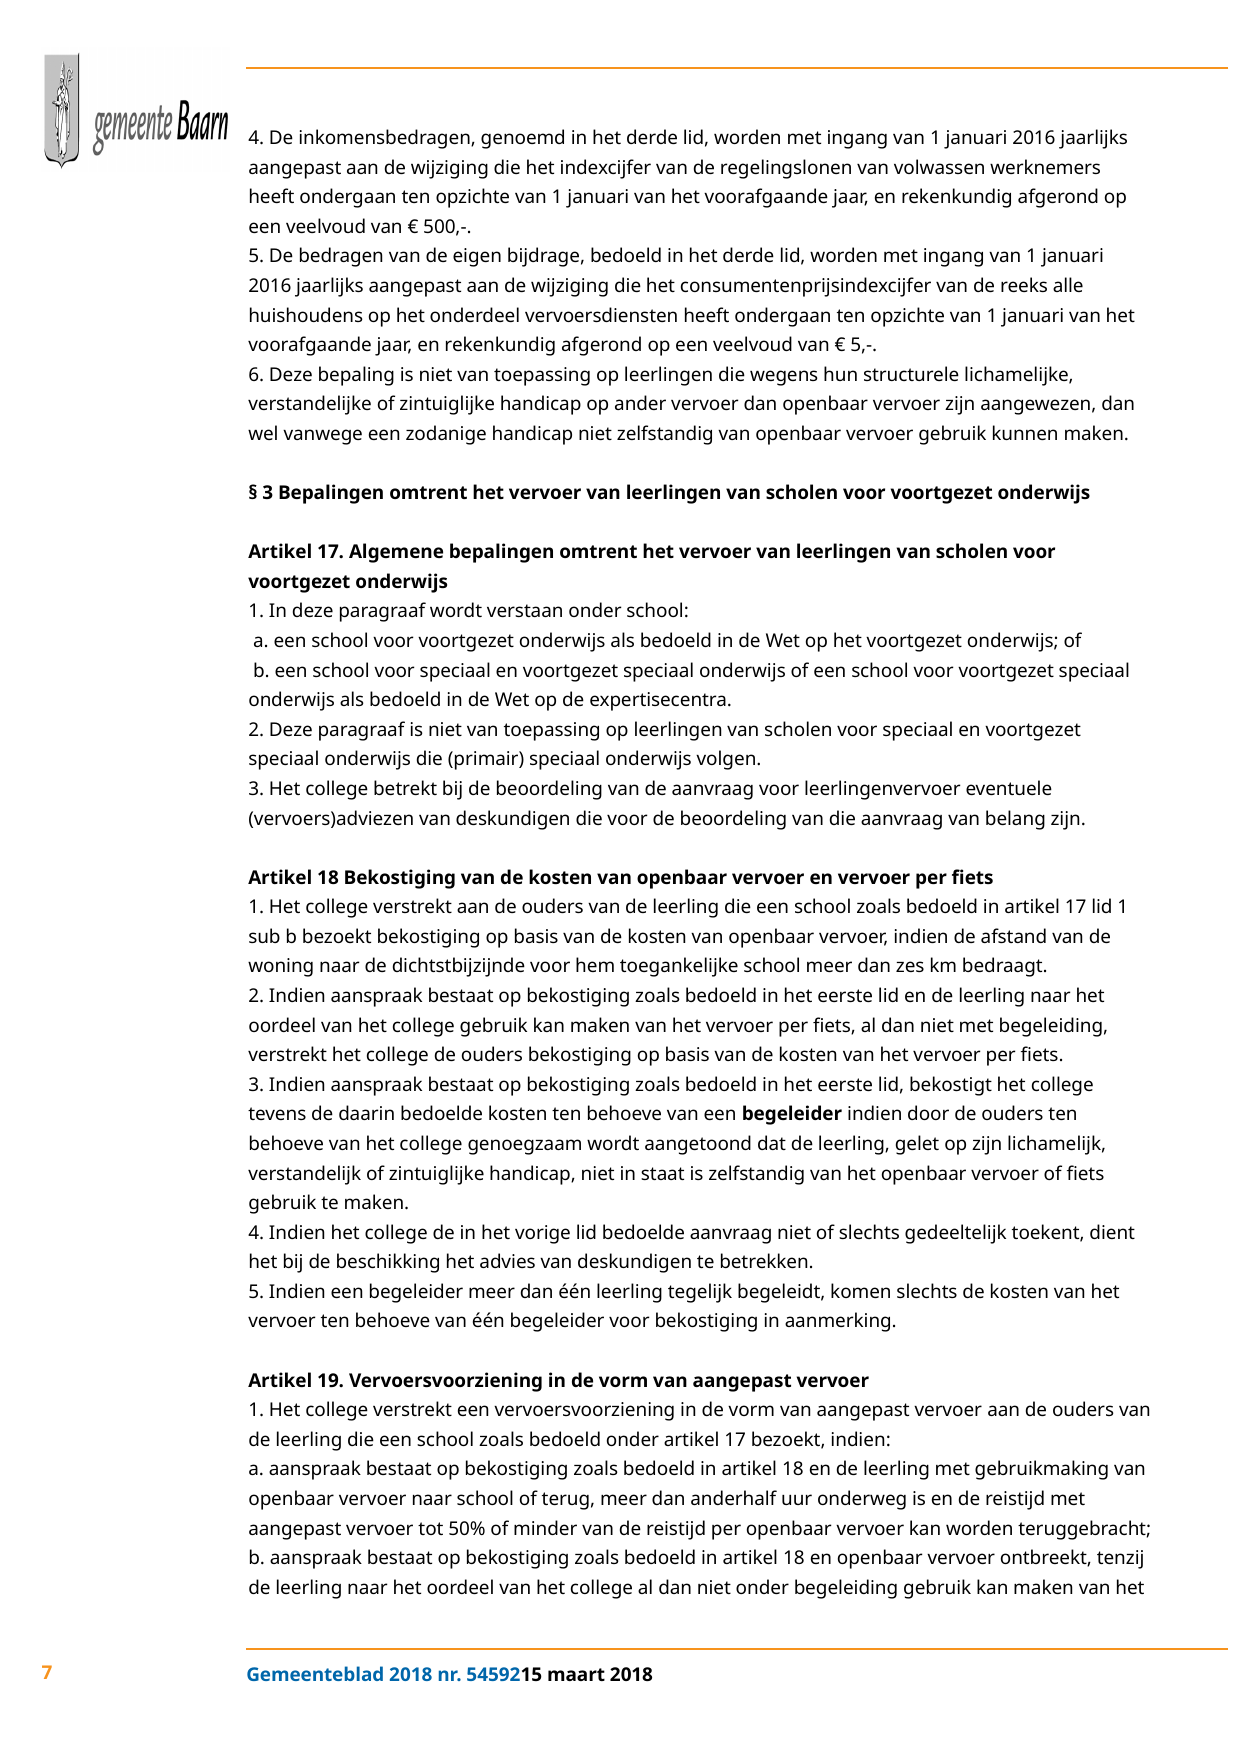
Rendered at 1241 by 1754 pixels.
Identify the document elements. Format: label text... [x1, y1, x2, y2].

text 1. Het college verstrekt aan de ouders van de leerling die een school zoals bedoeld in artikel 17 lid 1 sub b bezoekt bekostiging op basis van de kosten van openbaar vervoer, indien de afstand van de woning naar de dichtstbijzijnde voor hem toegankelijke school meer dan zes km bedraagt. [248, 893, 1152, 978]
text 2. Deze paragraaf is niet van toepassing op leerlingen van scholen voor speciaal en voortgezet speciaal onderwijs die (primair) speciaal onderwijs volgen. [248, 716, 1152, 771]
picture [41, 47, 231, 172]
text 5. De bedragen van de eigen bijdrage, bedoeld in het derde lid, worden met ingang van 1 januari 2016 jaarlijks aangepast aan de wijziging die het consumentenprijsindexcijfer van de reeks alle huishoudens op het onderdeel vervoersdiensten heeft ondergaan ten opzichte van 1 januari van het voorafgaande jaar, en rekenkundig afgerond op een veelvoud van € 5,-. [248, 243, 1152, 357]
text a. een school voor voortgezet onderwijs als bedoeld in de Wet op het voortgezet onderwijs; of [248, 627, 1152, 653]
text 4. De inkomensbedragen, genoemd in het derde lid, worden met ingang van 1 januari 2016 jaarlijks aangepast aan de wijziging die het indexcijfer van de regelingslonen van volwassen werknemers heeft ondergaan ten opzichte van 1 januari van het voorafgaande jaar, en rekenkundig afgerond op een veelvoud van € 500,-. [248, 124, 1152, 239]
text b. een school voor speciaal en voortgezet speciaal onderwijs of een school voor voortgezet speciaal onderwijs als bedoeld in de Wet op de expertisecentra. [248, 657, 1152, 712]
text Artikel 18 Bekostiging van de kosten van openbaar vervoer en vervoer per fiets [248, 864, 1152, 890]
text b. aanspraak bestaat op bekostiging zoals bedoeld in artikel 18 en openbaar vervoer ontbreekt, tenzij de leerling naar het oordeel van het college al dan niet onder begeleiding gebruik kan maken van het [248, 1544, 1152, 1600]
text Artikel 19. Vervoersvoorziening in de vorm van aangepast vervoer [248, 1367, 1152, 1393]
text 4. Indien het college de in het vorige lid bedoelde aanvraag niet of slechts gedeeltelijk toekent, dient het bij de beschikking het advies van deskundigen te betrekken. [248, 1219, 1152, 1274]
text 6. Deze bepaling is niet van toepassing op leerlingen die wegens hun structurele lichamelijke, verstandelijke of zintuiglijke handicap op ander vervoer dan openbaar vervoer zijn aangewezen, dan wel vanwege een zodanige handicap niet zelfstandig van openbaar vervoer gebruik kunnen maken. [248, 361, 1152, 446]
text 5. Indien een begeleider meer dan één leerling tegelijk begeleidt, komen slechts de kosten van het vervoer ten behoeve van één begeleider voor bekostiging in aanmerking. [248, 1278, 1152, 1333]
text 3. Indien aanspraak bestaat op bekostiging zoals bedoeld in het eerste lid, bekostigt het college tevens de daarin bedoelde kosten ten behoeve van een begeleider indien door de ouders ten behoeve van het college genoegzaam wordt aangetoond dat de leerling, gelet op zijn lichamelijk, verstandelijk of zintuiglijke handicap, niet in staat is zelfstandig van het openbaar vervoer of fiets gebruik te maken. [248, 1071, 1152, 1215]
text Artikel 17. Algemene bepalingen omtrent het vervoer van leerlingen van scholen voor voortgezet onderwijs [248, 538, 1152, 594]
text 1. Het college verstrekt een vervoersvoorziening in de vorm van aangepast vervoer aan de ouders van de leerling die een school zoals bedoeld onder artikel 17 bezoekt, indien: [248, 1396, 1152, 1452]
text 1. In deze paragraaf wordt verstaan onder school: [248, 598, 1152, 623]
text 2. Indien aanspraak bestaat op bekostiging zoals bedoeld in het eerste lid en de leerling naar het oordeel van het college gebruik kan maken van het vervoer per fiets, al dan niet met begeleiding, verstrekt het college de ouders bekostiging op basis van de kosten van het vervoer per fiets. [248, 982, 1152, 1067]
text a. aanspraak bestaat op bekostiging zoals bedoeld in artikel 18 en de leerling met gebruikmaking van openbaar vervoer naar school of terug, meer dan anderhalf uur onderweg is en de reistijd met aangepast vervoer tot 50% of minder van de reistijd per openbaar vervoer kan worden teruggebracht; [248, 1456, 1152, 1541]
text § 3 Bepalingen omtrent het vervoer van leerlingen van scholen voor voortgezet onderwijs [248, 479, 1152, 505]
text 3. Het college betrekt bij de beoordeling van de aanvraag voor leerlingenvervoer eventuele (vervoers)adviezen van deskundigen die voor de beoordeling van die aanvraag van belang zijn. [248, 775, 1152, 831]
